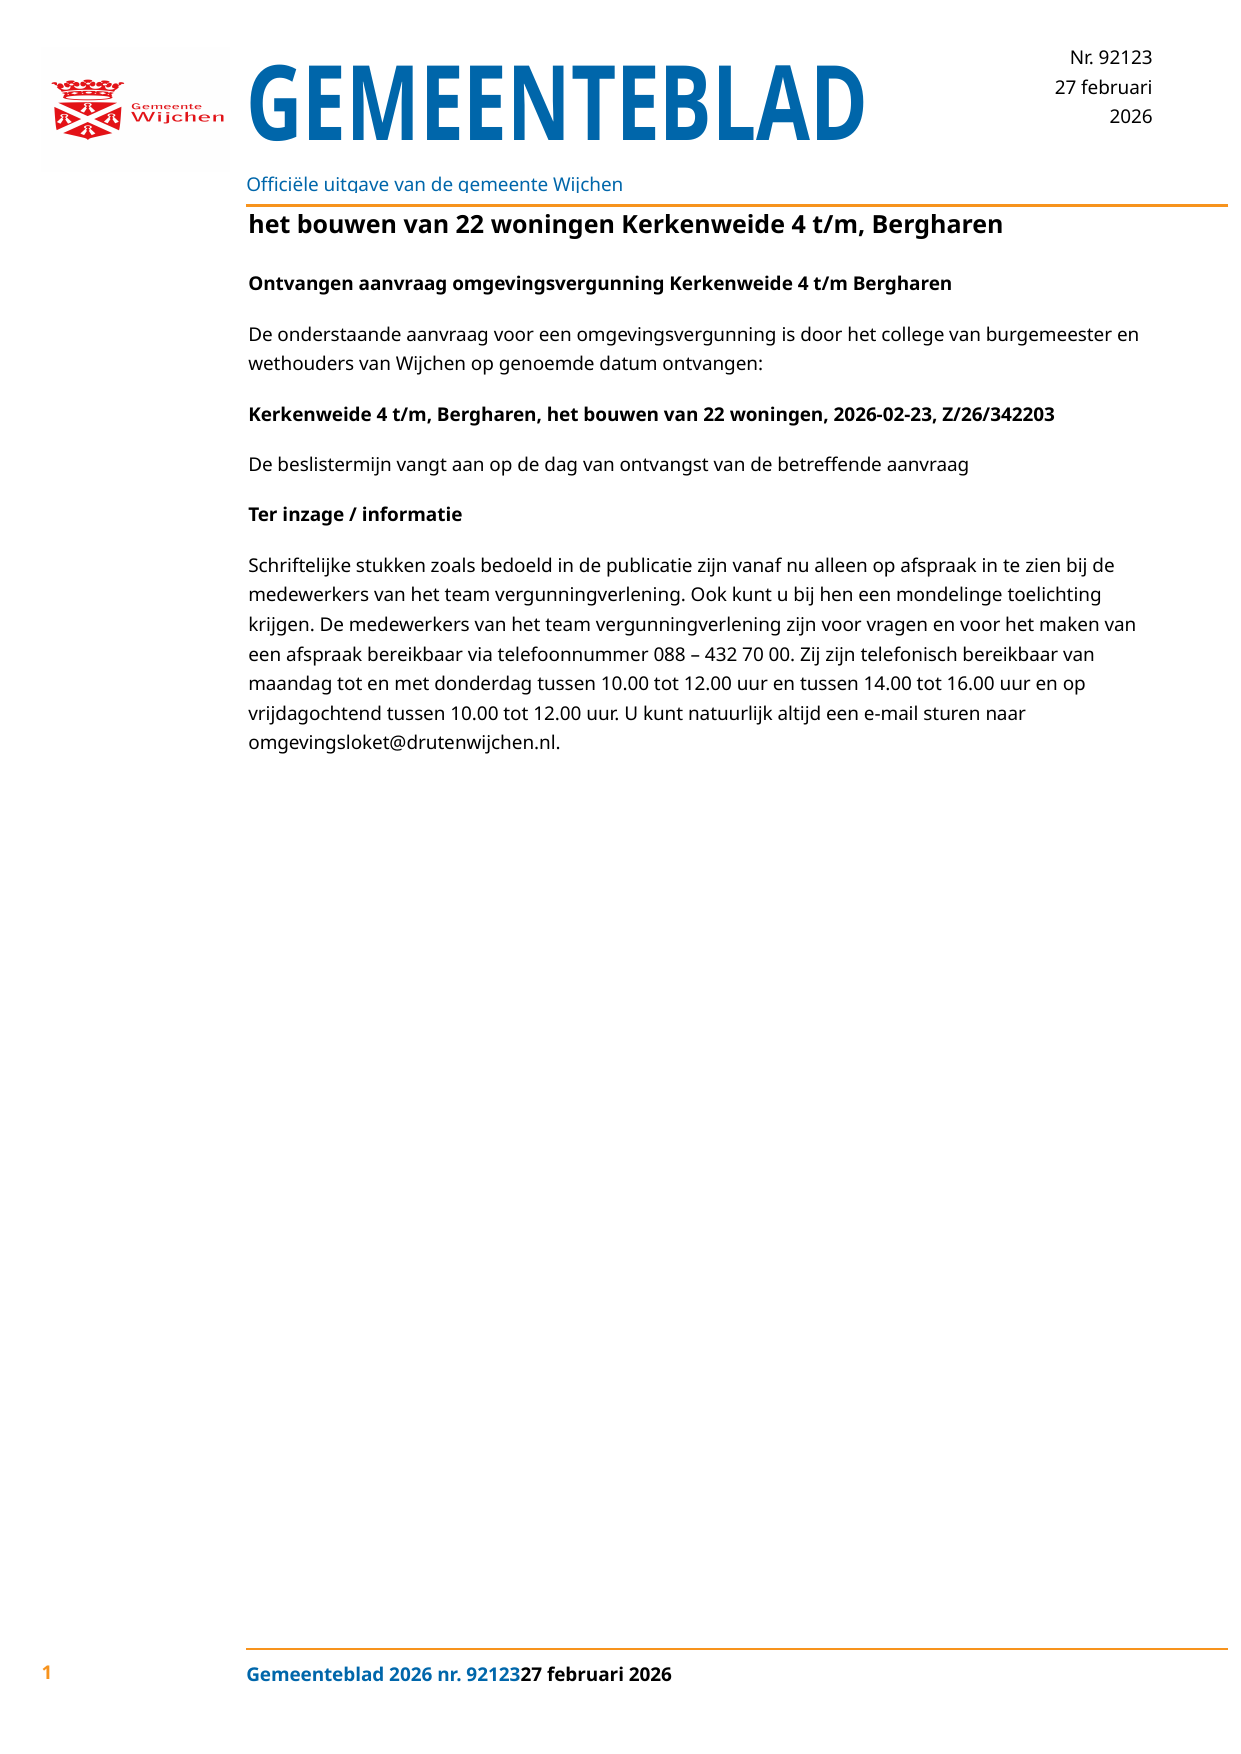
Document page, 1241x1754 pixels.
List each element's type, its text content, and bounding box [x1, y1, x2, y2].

text De beslistermijn vangt aan op de dag van ontvangst van de betreffende aanvraag [248, 451, 1152, 477]
text het bouwen van 22 woningen Kerkenweide 4 t/m, Bergharen [248, 207, 1152, 241]
picture [41, 47, 231, 172]
text Kerkenweide 4 t/m, Bergharen, het bouwen van 22 woningen, 2026-02-23, Z/26/342203 [248, 401, 1152, 426]
text Ter inzage / informatie [248, 502, 1152, 527]
text De onderstaande aanvraag voor een omgevingsvergunning is door het college van burgemeester en wethouders van Wijchen op genoemde datum ontvangen: [248, 321, 1152, 376]
text Schriftelijke stukken zoals bedoeld in de publicatie zijn vanaf nu alleen op afspraak in te zien bij de medewerkers van het team vergunningverlening. Ook kunt u bij hen een mondelinge toelichting krijgen. De medewerkers van het team vergunningverlening zijn voor vragen en voor het maken van een afspraak bereikbaar via telefoonnummer 088 – 432 70 00. Zij zijn telefonisch bereikbaar van maandag tot en met donderdag tussen 10.00 tot 12.00 uur en tussen 14.00 tot 16.00 uur en op vrijdagochtend tussen 10.00 tot 12.00 uur. U kunt natuurlijk altijd een e-mail sturen naar omgevingsloket@drutenwijchen.nl. [248, 552, 1152, 755]
text Ontvangen aanvraag omgevingsvergunning Kerkenweide 4 t/m Bergharen [248, 270, 1152, 296]
